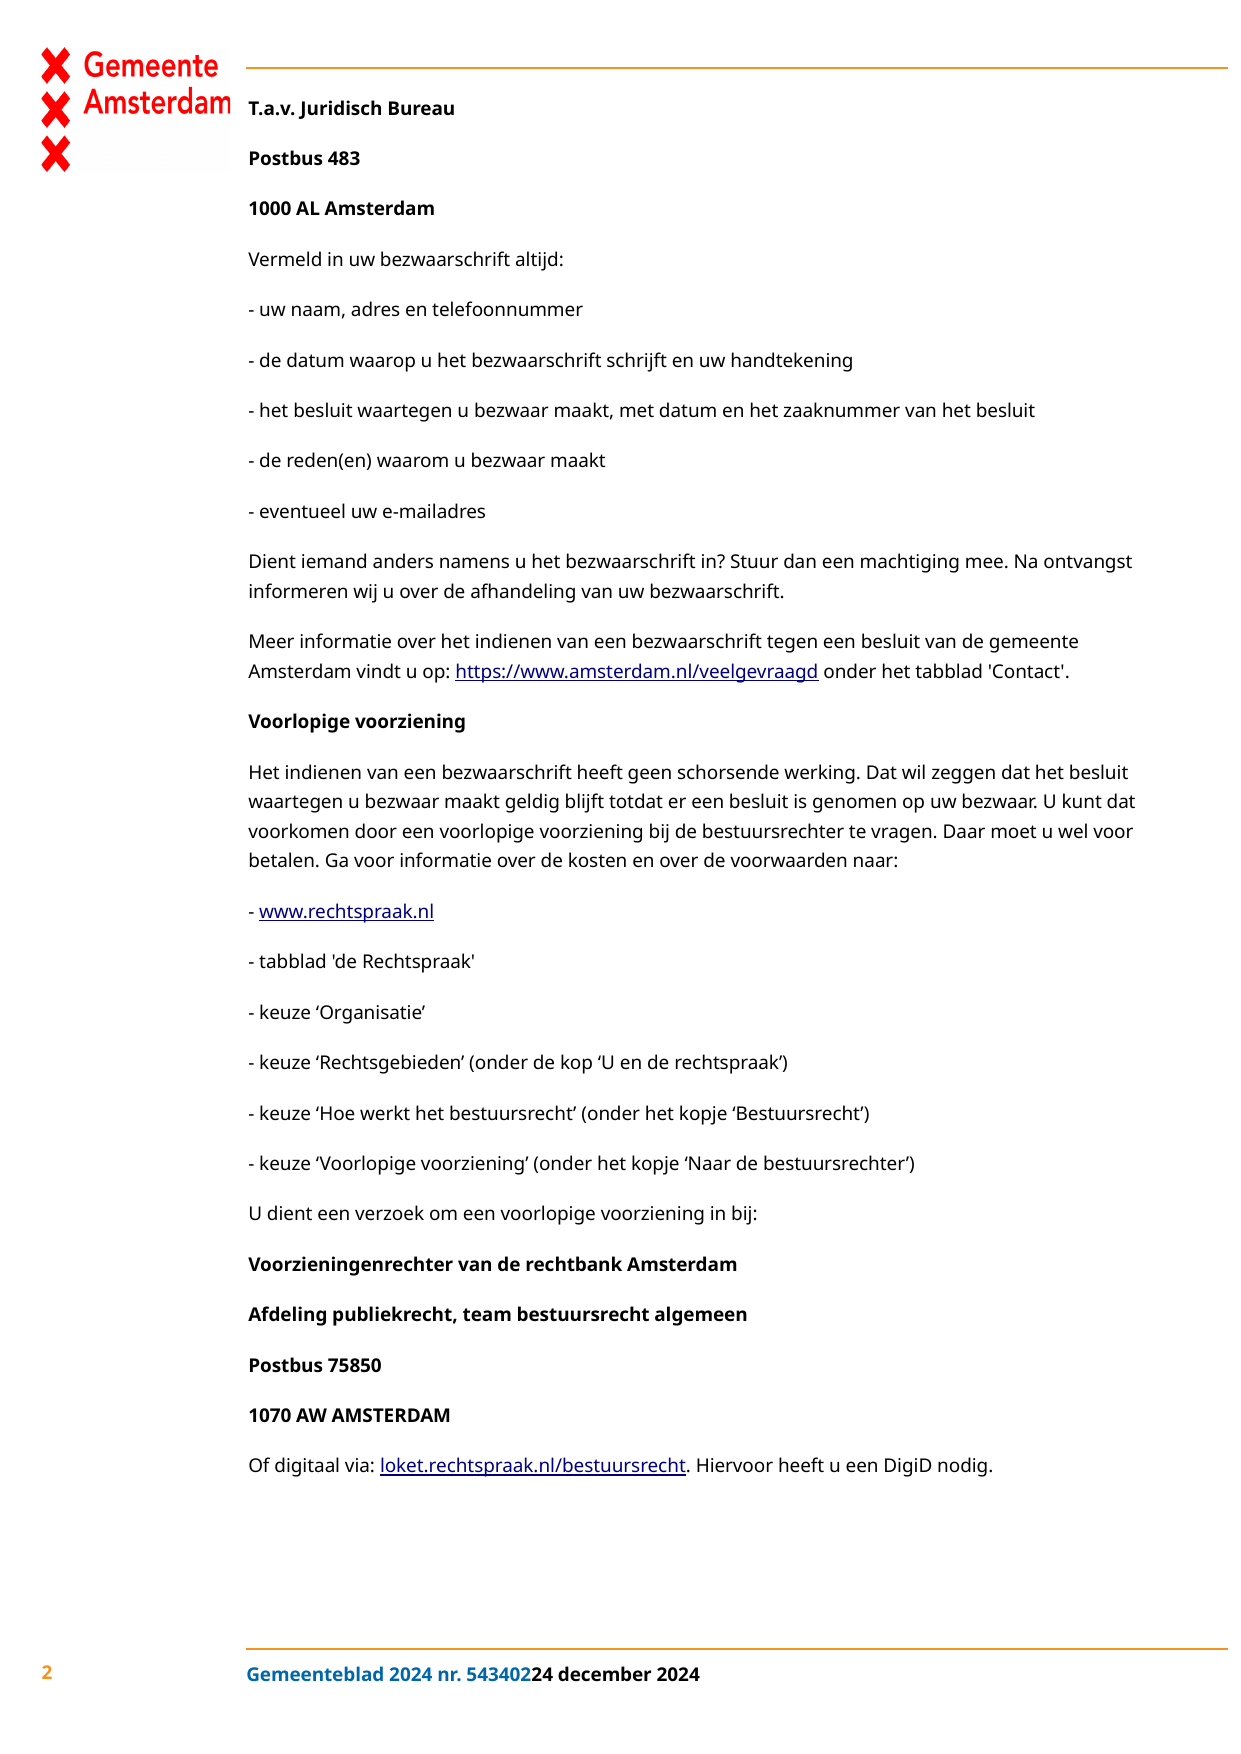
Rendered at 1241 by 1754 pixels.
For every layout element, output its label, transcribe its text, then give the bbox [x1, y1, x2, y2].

text Postbus 75850 [248, 1352, 1152, 1378]
text - de reden(en) waarom u bezwaar maakt [248, 448, 1152, 473]
text - eventueel uw e-mailadres [248, 498, 1152, 524]
text Afdeling publiekrecht, team bestuursrecht algemeen [248, 1301, 1152, 1327]
text - de datum waarop u het bezwaarschrift schrijft en uw handtekening [248, 347, 1152, 373]
text - het besluit waartegen u bezwaar maakt, met datum en het zaaknummer van het besluit [248, 397, 1152, 423]
text - keuze ‘Organisatie’ [248, 999, 1152, 1025]
text - keuze ‘Voorlopige voorziening’ (onder het kopje ‘Naar de bestuursrechter’) [248, 1150, 1152, 1176]
text U dient een verzoek om een voorlopige voorziening in bij: [248, 1201, 1152, 1226]
text Voorlopige voorziening [248, 708, 1152, 734]
text - tabblad 'de Rechtspraak' [248, 948, 1152, 974]
text T.a.v. Juridisch Bureau [248, 95, 1152, 121]
text Of digitaal via: loket.rechtspraak.nl/bestuursrecht. Hiervoor heeft u een DigiD nodig. [248, 1453, 1152, 1478]
text - www.rechtspraak.nl [248, 898, 1152, 924]
text - uw naam, adres en telefoonnummer [248, 296, 1152, 322]
text Dient iemand anders namens u het bezwaarschrift in? Stuur dan een machtiging mee. Na ontvangst informeren wij u over de afhandeling van uw bezwaarschrift. [248, 548, 1152, 604]
text Postbus 483 [248, 145, 1152, 171]
text 1000 AL Amsterdam [248, 196, 1152, 221]
text 1070 AW AMSTERDAM [248, 1402, 1152, 1428]
text Meer informatie over het indienen van een bezwaarschrift tegen een besluit van de gemeente Amsterdam vindt u op: https://www.amsterdam.nl/veelgevraagd onder het tabblad 'Contact'. [248, 628, 1152, 684]
text Voorzieningenrechter van de rechtbank Amsterdam [248, 1251, 1152, 1277]
picture [41, 47, 231, 172]
text - keuze ‘Rechtsgebieden’ (onder de kop ‘U en de rechtspraak’) [248, 1049, 1152, 1075]
text Het indienen van een bezwaarschrift heeft geen schorsende werking. Dat wil zeggen dat het besluit waartegen u bezwaar maakt geldig blijft totdat er een besluit is genomen op uw bezwaar. U kunt dat voorkomen door een voorlopige voorziening bij de bestuursrechter te vragen. Daar moet u wel voor betalen. Ga voor informatie over de kosten en over de voorwaarden naar: [248, 759, 1152, 873]
text Vermeld in uw bezwaarschrift altijd: [248, 246, 1152, 272]
text - keuze ‘Hoe werkt het bestuursrecht’ (onder het kopje ‘Bestuursrecht’) [248, 1100, 1152, 1126]
